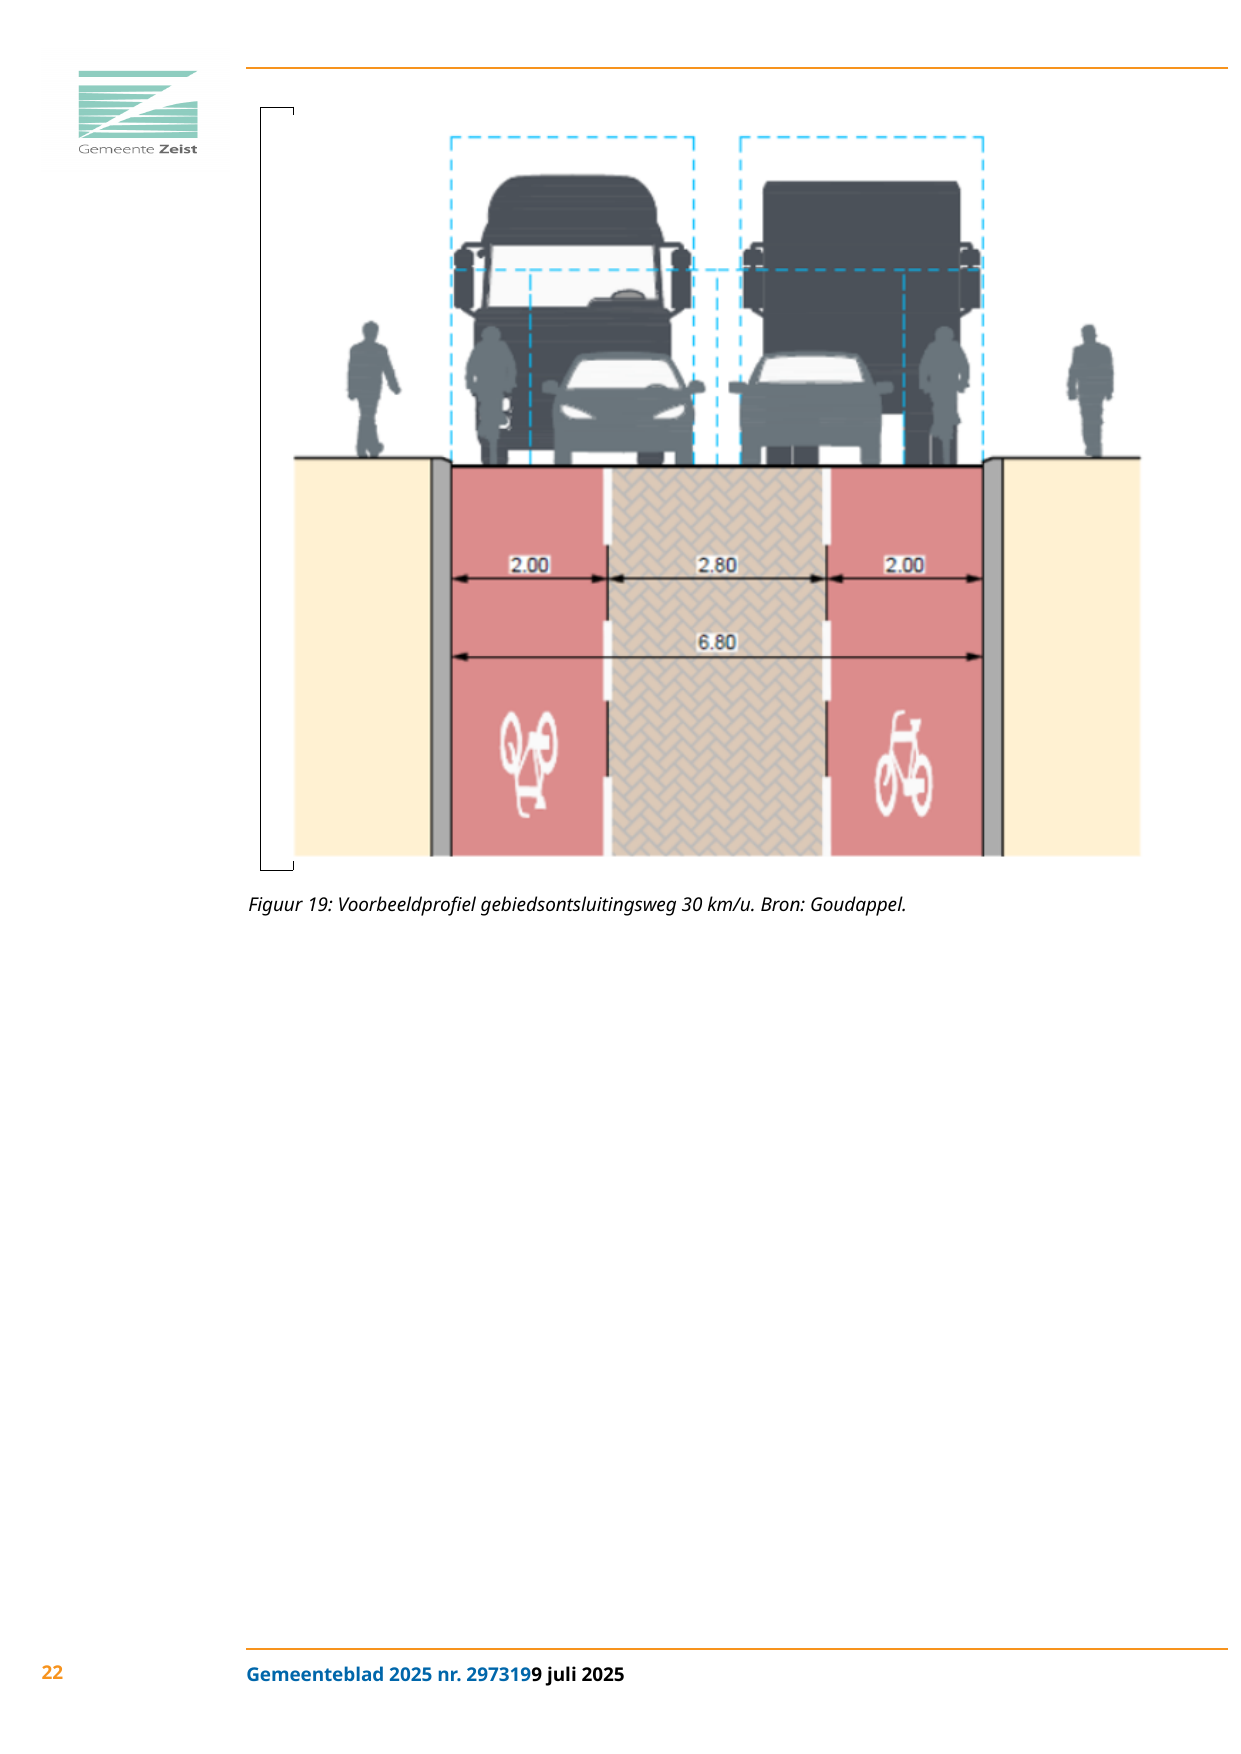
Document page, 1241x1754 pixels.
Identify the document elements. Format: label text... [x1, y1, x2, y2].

picture [41, 47, 231, 172]
picture [268, 115, 1155, 861]
text Figuur 19: Voorbeeldprofiel gebiedsontsluitingsweg 30 km/u. Bron: Goudappel. [248, 891, 1152, 917]
